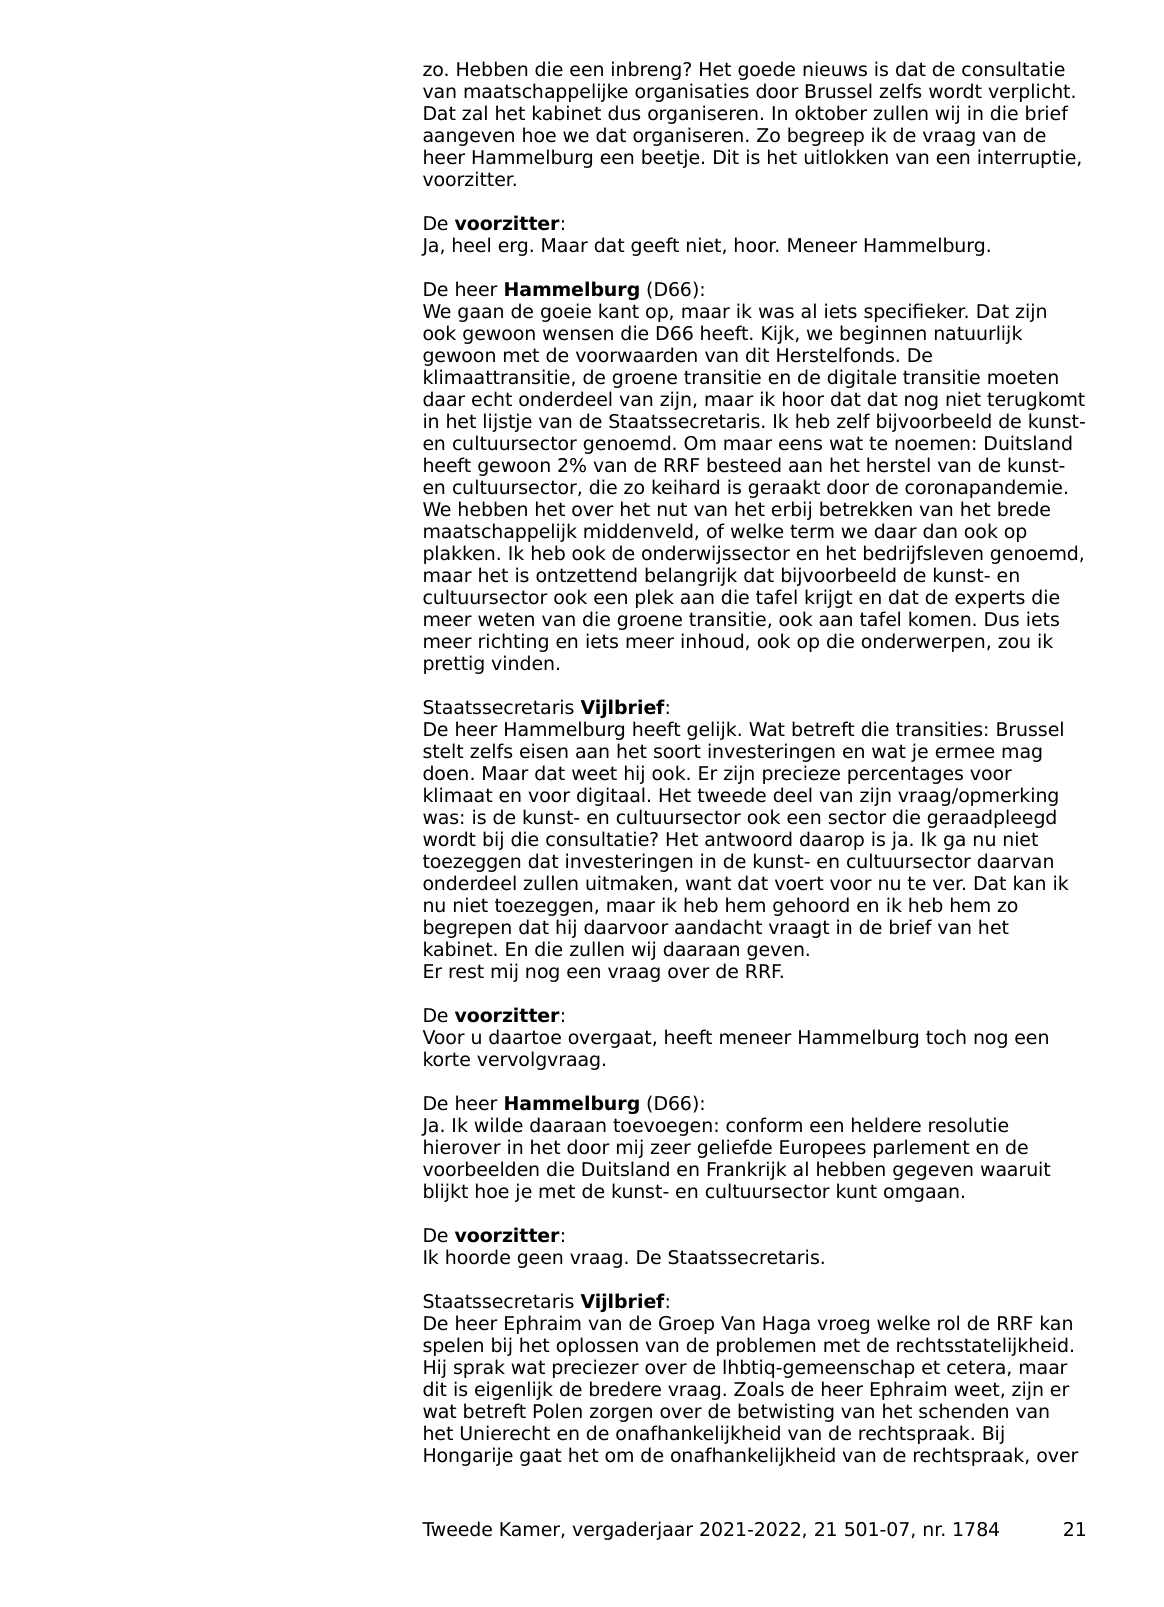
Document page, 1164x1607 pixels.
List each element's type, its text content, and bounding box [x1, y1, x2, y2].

text We gaan de goeie kant op, maar ik was al iets specifieker. Dat zijn ook gewoon wensen die D66 heeft. Kijk, we beginnen natuurlijk gewoon met de voorwaarden van dit Herstelfonds. De klimaattransitie, de groene transitie en de digitale transitie moeten daar echt onderdeel van zijn, maar ik hoor dat dat nog niet terugkomt in het lijstje van de Staatssecretaris. Ik heb zelf bijvoorbeeld de kunst- en cultuursector genoemd. Om maar eens wat te noemen: Duitsland heeft gewoon 2% van de RRF besteed aan het herstel van de kunst- en cultuursector, die zo keihard is geraakt door de coronapandemie. We hebben het over het nut van het erbij betrekken van het brede maatschappelijk middenveld, of welke term we daar dan ook op plakken. Ik heb ook de onderwijssector en het bedrijfsleven genoemd, maar het is ontzettend belangrijk dat bijvoorbeeld de kunst- en cultuursector ook een plek aan die tafel krijgt en dat de experts die meer weten van die groene transitie, ook aan tafel komen. Dus iets meer richting en iets meer inhoud, ook op die onderwerpen, zou ik prettig vinden. [422, 301, 1087, 675]
text zo. Hebben die een inbreng? Het goede nieuws is dat de consultatie van maatschappelijke organisaties door Brussel zelfs wordt verplicht. Dat zal het kabinet dus organiseren. In oktober zullen wij in die brief aangeven hoe we dat organiseren. Zo begreep ik de vraag van de heer Hammelburg een beetje. Dit is het uitlokken van een interruptie, voorzitter. [422, 59, 1087, 191]
text Er rest mij nog een vraag over de RRF. [422, 961, 1087, 983]
text De heer Ephraim van de Groep Van Haga vroeg welke rol de RRF kan spelen bij het oplossen van de problemen met de rechtsstatelijkheid. Hij sprak wat preciezer over de lhbtiq-gemeenschap et cetera, maar dit is eigenlijk de bredere vraag. Zoals de heer Ephraim weet, zijn er wat betreft Polen zorgen over de betwisting van het schenden van het Unierecht en de onafhankelijkheid van de rechtspraak. Bij Hongarije gaat het om de onafhankelijkheid van de rechtspraak, over [422, 1313, 1087, 1467]
text Ja, heel erg. Maar dat geeft niet, hoor. Meneer Hammelburg. [422, 235, 1087, 257]
text Staatssecretaris Vijlbrief: [422, 1291, 1087, 1313]
text De heer Hammelburg heeft gelijk. Wat betreft die transities: Brussel stelt zelfs eisen aan het soort investeringen en wat je ermee mag doen. Maar dat weet hij ook. Er zijn precieze percentages voor klimaat en voor digitaal. Het tweede deel van zijn vraag/opmerking was: is de kunst- en cultuursector ook een sector die geraadpleegd wordt bij die consultatie? Het antwoord daarop is ja. Ik ga nu niet toezeggen dat investeringen in de kunst- en cultuursector daarvan onderdeel zullen uitmaken, want dat voert voor nu te ver. Dat kan ik nu niet toezeggen, maar ik heb hem gehoord en ik heb hem zo begrepen dat hij daarvoor aandacht vraagt in de brief van het kabinet. En die zullen wij daaraan geven. [422, 719, 1087, 961]
text De voorzitter: [422, 1005, 1087, 1027]
text De voorzitter: [422, 1225, 1087, 1247]
text De heer Hammelburg (D66): [422, 1093, 1087, 1115]
text Ja. Ik wilde daaraan toevoegen: conform een heldere resolutie hierover in het door mij zeer geliefde Europees parlement en de voorbeelden die Duitsland en Frankrijk al hebben gegeven waaruit blijkt hoe je met de kunst- en cultuursector kunt omgaan. [422, 1115, 1087, 1203]
text De voorzitter: [422, 213, 1087, 235]
text Ik hoorde geen vraag. De Staatssecretaris. [422, 1247, 1087, 1269]
text De heer Hammelburg (D66): [422, 279, 1087, 301]
text Staatssecretaris Vijlbrief: [422, 697, 1087, 719]
text Voor u daartoe overgaat, heeft meneer Hammelburg toch nog een korte vervolgvraag. [422, 1027, 1087, 1071]
